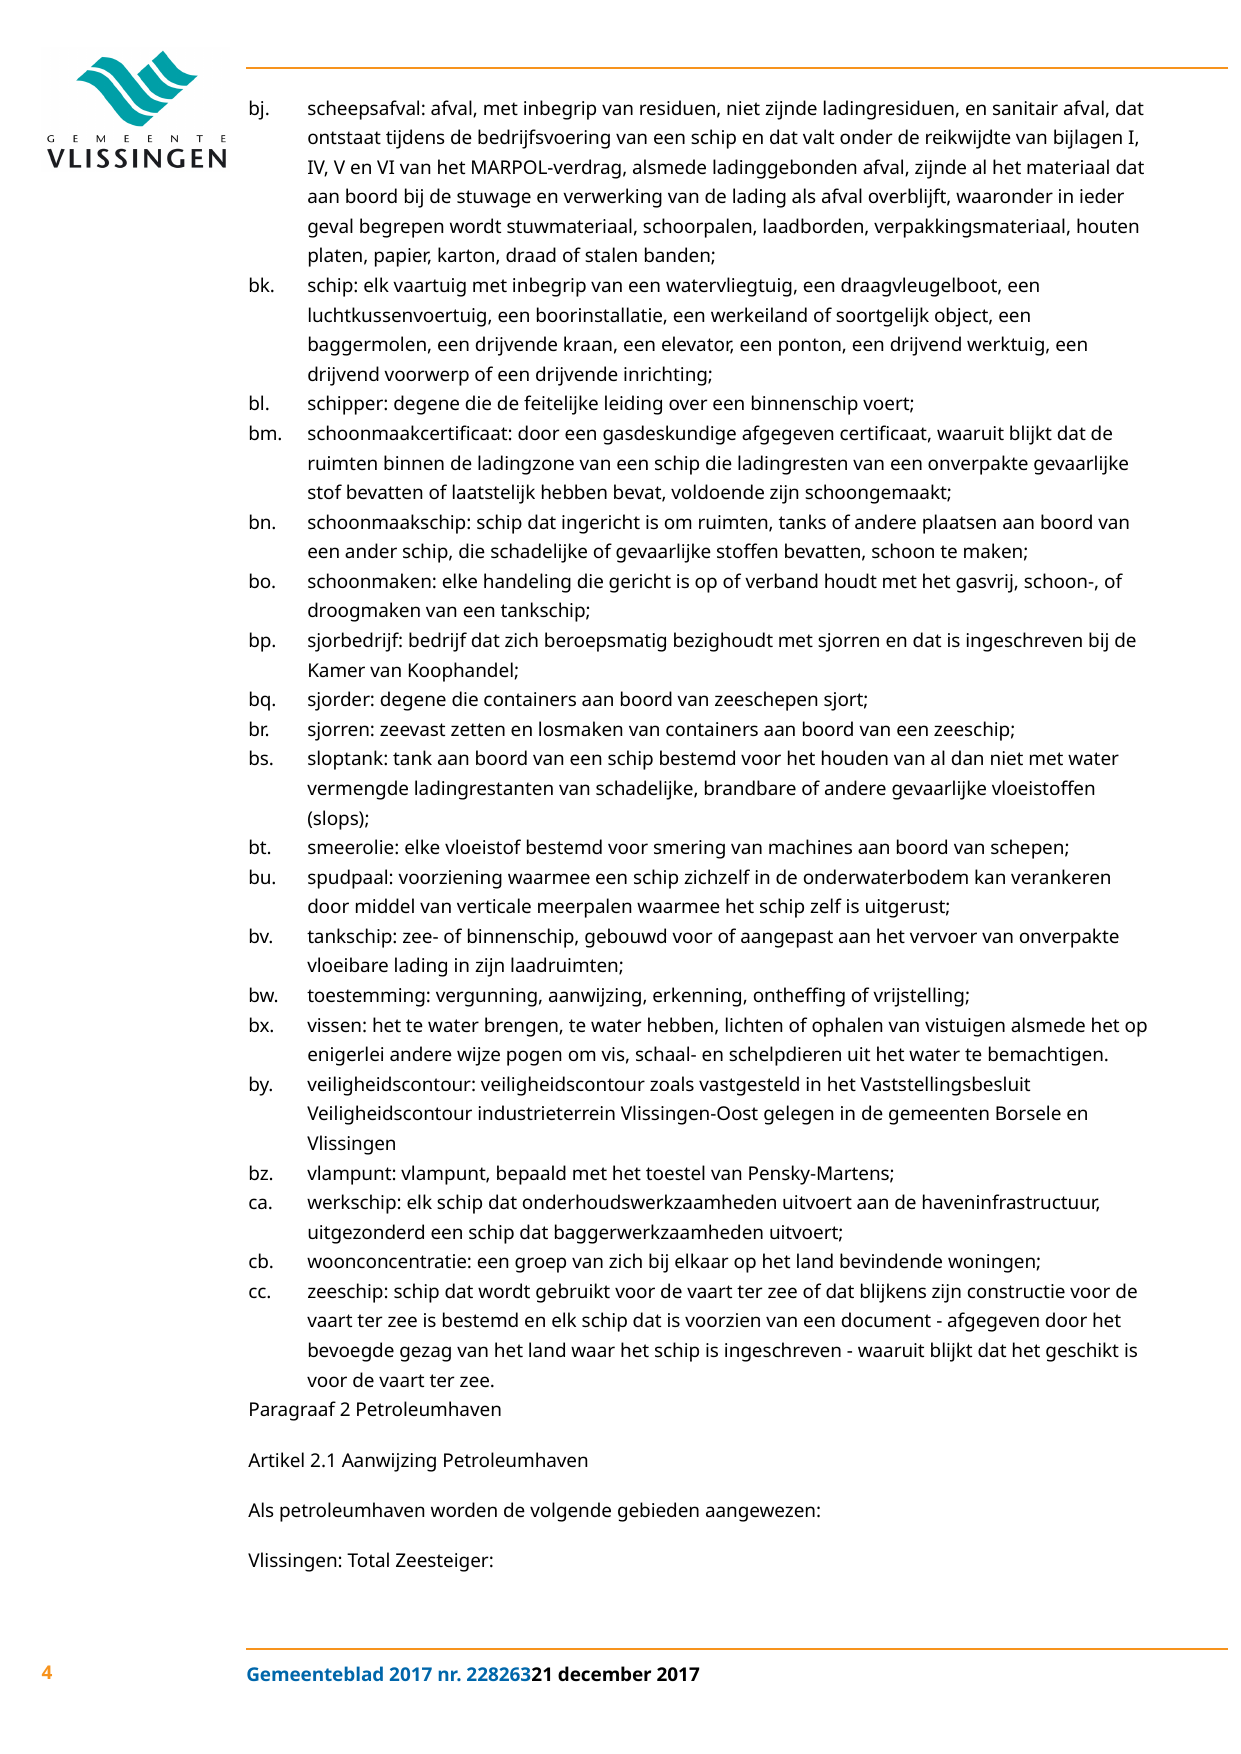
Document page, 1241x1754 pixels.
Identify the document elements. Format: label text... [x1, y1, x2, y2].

text Artikel 2.1 Aanwijzing Petroleumhaven [248, 1447, 1152, 1473]
list smeerolie: elke vloeistof bestemd voor smering van machines aan boord van schepen; [248, 834, 1152, 860]
list sjorder: degene die containers aan boord van zeeschepen sjort; [248, 686, 1152, 712]
list werkschip: elk schip dat onderhoudswerkzaamheden uitvoert aan de haveninfrastructuur, uitgezonderd een schip dat baggerwerkzaamheden uitvoert; [248, 1189, 1152, 1245]
list veiligheidscontour: veiligheidscontour zoals vastgesteld in het Vaststellingsbesluit Veiligheidscontour industrieterrein Vlissingen-Oost gelegen in de gemeenten Borsele en Vlissingen [248, 1071, 1152, 1156]
list scheepsafval: afval, met inbegrip van residuen, niet zijnde ladingresiduen, en sanitair afval, dat ontstaat tijdens de bedrijfsvoering van een schip en dat valt onder de reikwijdte van bijlagen I, IV, V en VI van het MARPOL-verdrag, alsmede ladinggebonden afval, zijnde al het materiaal dat aan boord bij de stuwage en verwerking van de lading als afval overblijft, waaronder in ieder geval begrepen wordt stuwmateriaal, schoorpalen, laadborden, verpakkingsmateriaal, houten platen, papier, karton, draad of stalen banden; [248, 95, 1152, 268]
list tankschip: zee- of binnenschip, gebouwd voor of aangepast aan het vervoer van onverpakte vloeibare lading in zijn laadruimten; [248, 923, 1152, 978]
list schipper: degene die de feitelijke leiding over een binnenschip voert; [248, 391, 1152, 416]
list sjorbedrijf: bedrijf dat zich beroepsmatig bezighoudt met sjorren en dat is ingeschreven bij de Kamer van Koophandel; [248, 627, 1152, 683]
list zeeschip: schip dat wordt gebruikt voor de vaart ter zee of dat blijkens zijn constructie voor de vaart ter zee is bestemd en elk schip dat is voorzien van een document - afgegeven door het bevoegde gezag van het land waar het schip is ingeschreven - waaruit blijkt dat het geschikt is voor de vaart ter zee. [248, 1278, 1152, 1393]
text Paragraaf 2 Petroleumhaven [248, 1396, 1152, 1422]
text Vlissingen: Total Zeesteiger: [248, 1548, 1152, 1573]
list spudpaal: voorziening waarmee een schip zichzelf in de onderwaterbodem kan verankeren door middel van verticale meerpalen waarmee het schip zelf is uitgerust; [248, 864, 1152, 919]
list woonconcentratie: een groep van zich bij elkaar op het land bevindende woningen; [248, 1248, 1152, 1274]
list schoonmaken: elke handeling die gericht is op of verband houdt met het gasvrij, schoon-, of droogmaken van een tankschip; [248, 568, 1152, 623]
list sjorren: zeevast zetten en losmaken van containers aan boord van een zeeschip; [248, 716, 1152, 742]
list sloptank: tank aan boord van een schip bestemd voor het houden van al dan niet met water vermengde ladingrestanten van schadelijke, brandbare of andere gevaarlijke vloeistoffen (slops); [248, 746, 1152, 831]
list toestemming: vergunning, aanwijzing, erkenning, ontheffing of vrijstelling; [248, 982, 1152, 1008]
list vissen: het te water brengen, te water hebben, lichten of ophalen van vistuigen alsmede het op enigerlei andere wijze pogen om vis, schaal- en schelpdieren uit het water te bemachtigen. [248, 1012, 1152, 1067]
list vlampunt: vlampunt, bepaald met het toestel van Pensky-Martens; [248, 1160, 1152, 1186]
list schip: elk vaartuig met inbegrip van een watervliegtuig, een draagvleugelboot, een luchtkussenvoertuig, een boorinstallatie, een werkeiland of soortgelijk object, een baggermolen, een drijvende kraan, een elevator, een ponton, een drijvend werktuig, een drijvend voorwerp of een drijvende inrichting; [248, 272, 1152, 387]
text Als petroleumhaven worden de volgende gebieden aangewezen: [248, 1497, 1152, 1523]
list schoonmaakschip: schip dat ingericht is om ruimten, tanks of andere plaatsen aan boord van een ander schip, die schadelijke of gevaarlijke stoffen bevatten, schoon te maken; [248, 509, 1152, 564]
list schoonmaakcertificaat: door een gasdeskundige afgegeven certificaat, waaruit blijkt dat de ruimten binnen de ladingzone van een schip die ladingresten van een onverpakte gevaarlijke stof bevatten of laatstelijk hebben bevat, voldoende zijn schoongemaakt; [248, 420, 1152, 505]
picture [41, 47, 231, 172]
